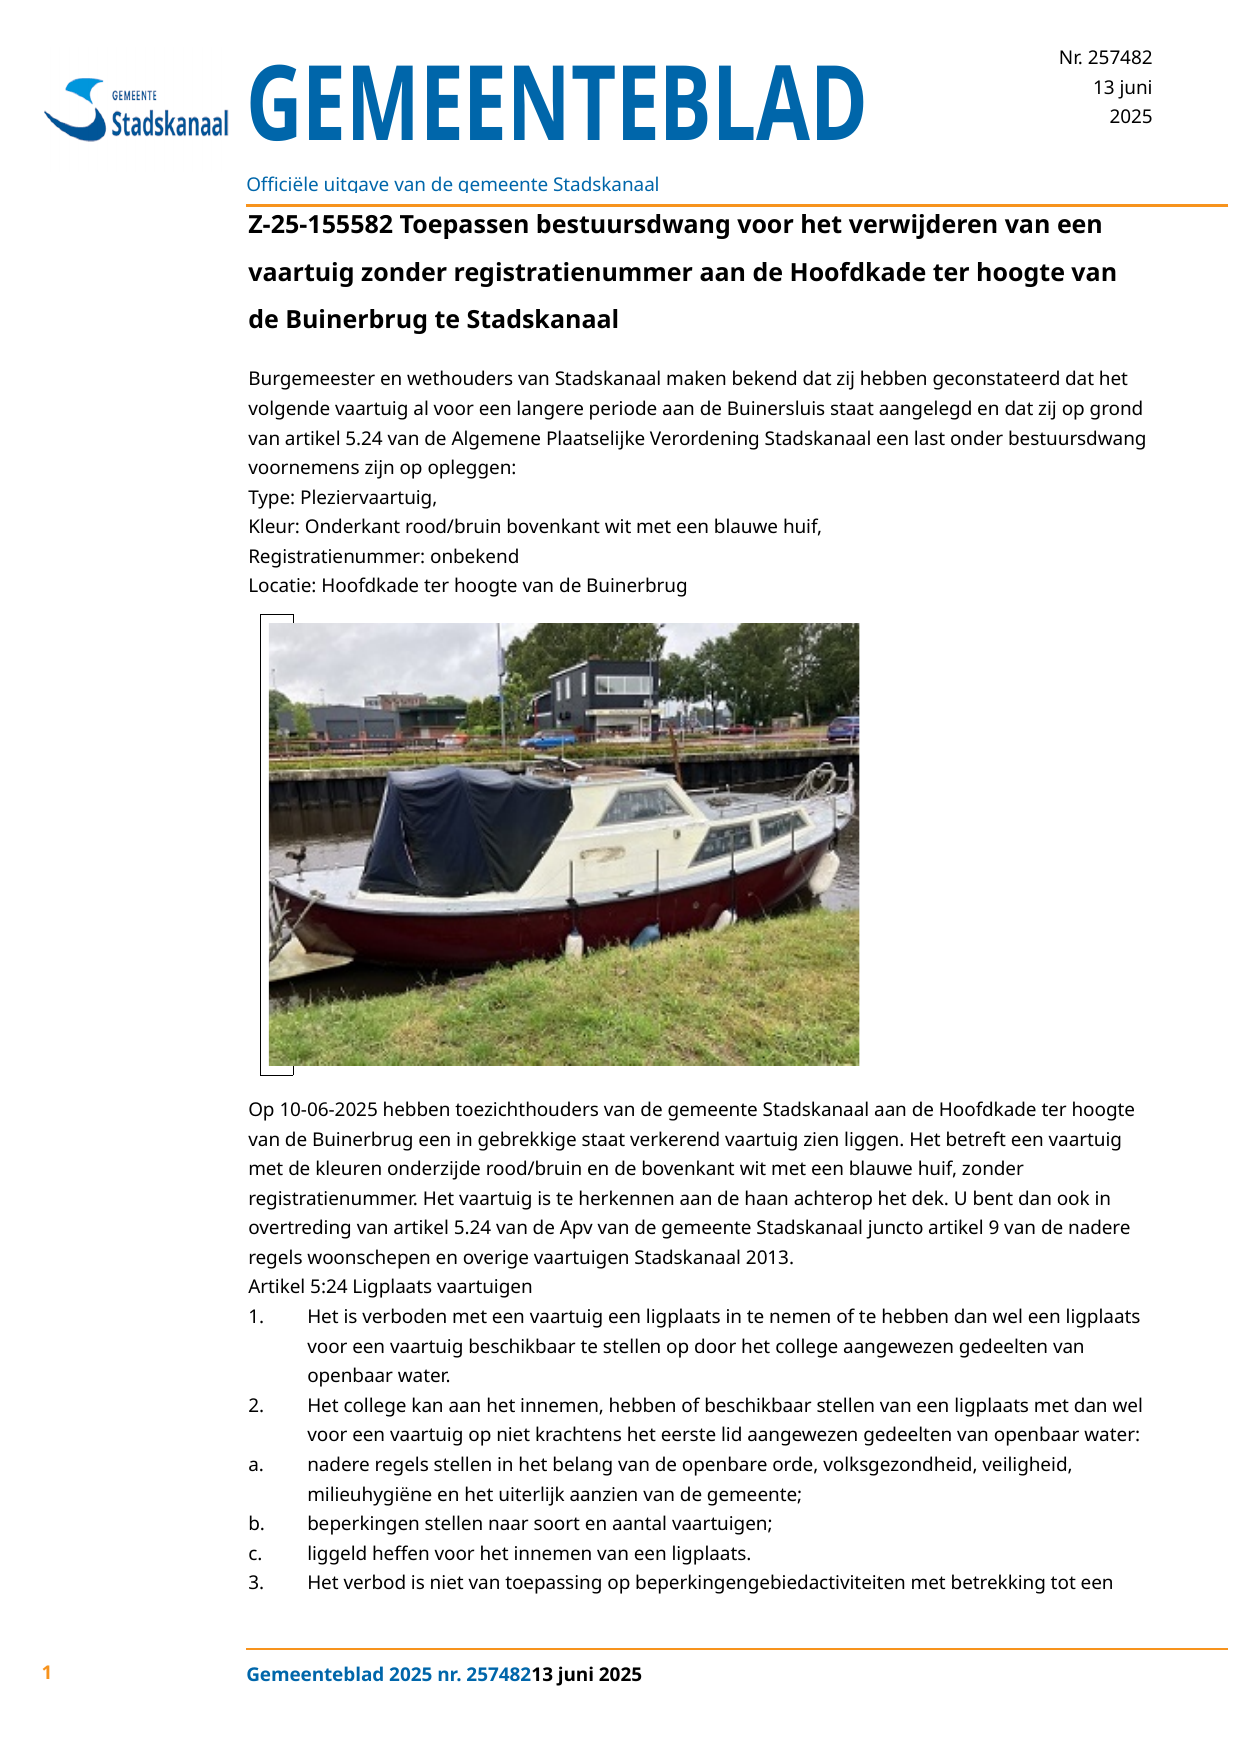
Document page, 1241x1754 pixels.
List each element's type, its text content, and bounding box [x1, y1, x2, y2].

list Het college kan aan het innemen, hebben of beschikbaar stellen van een ligplaats met dan wel voor een vaartuig op niet krachtens het eerste lid aangewezen gedeelten van openbaar water: [248, 1392, 1152, 1447]
list beperkingen stellen naar soort en aantal vaartuigen; [248, 1510, 1152, 1536]
text Artikel 5:24 Ligplaats vaartuigen [248, 1274, 1152, 1299]
picture [41, 47, 231, 172]
text Registratienummer: onbekend [248, 543, 1152, 569]
list nadere regels stellen in het belang van de openbare orde, volksgezondheid, veiligheid, milieuhygiëne en het uiterlijk aanzien van de gemeente; [248, 1451, 1152, 1507]
list Het verbod is niet van toepassing op beperkingengebiedactiviteiten met betrekking tot een [248, 1569, 1152, 1595]
text Kleur: Onderkant rood/bruin bovenkant wit met een blauwe huif, [248, 513, 1152, 539]
list Het is verboden met een vaartuig een ligplaats in te nemen of te hebben dan wel een ligplaats voor een vaartuig beschikbaar te stellen op door het college aangewezen gedeelten van openbaar water. [248, 1303, 1152, 1388]
text Type: Pleziervaartuig, [248, 484, 1152, 509]
text Op 10-06-2025 hebben toezichthouders van de gemeente Stadskanaal aan de Hoofdkade ter hoogte van de Buinerbrug een in gebrekkige staat verkerend vaartuig zien liggen. Het betreft een vaartuig met de kleuren onderzijde rood/bruin en de bovenkant wit met een blauwe huif, zonder registratienummer. Het vaartuig is te herkennen aan de haan achterop het dek. U bent dan ook in overtreding van artikel 5.24 van de Apv van de gemeente Stadskanaal juncto artikel 9 van de nadere regels woonschepen en overige vaartuigen Stadskanaal 2013. [248, 1096, 1152, 1270]
text Burgemeester en wethouders van Stadskanaal maken bekend dat zij hebben geconstateerd dat het volgende vaartuig al voor een langere periode aan de Buinersluis staat aangelegd en dat zij op grond van artikel 5.24 van de Algemene Plaatselijke Verordening Stadskanaal een last onder bestuursdwang voornemens zijn op opleggen: [248, 366, 1152, 480]
text Locatie: Hoofdkade ter hoogte van de Buinerbrug [248, 573, 1152, 598]
picture [268, 623, 860, 1066]
text Z-25-155582 Toepassen bestuursdwang voor het verwijderen van een vaartuig zonder registratienummer aan de Hoofdkade ter hoogte van de Buinerbrug te Stadskanaal [248, 207, 1152, 336]
list liggeld heffen voor het innemen van een ligplaats. [248, 1540, 1152, 1566]
